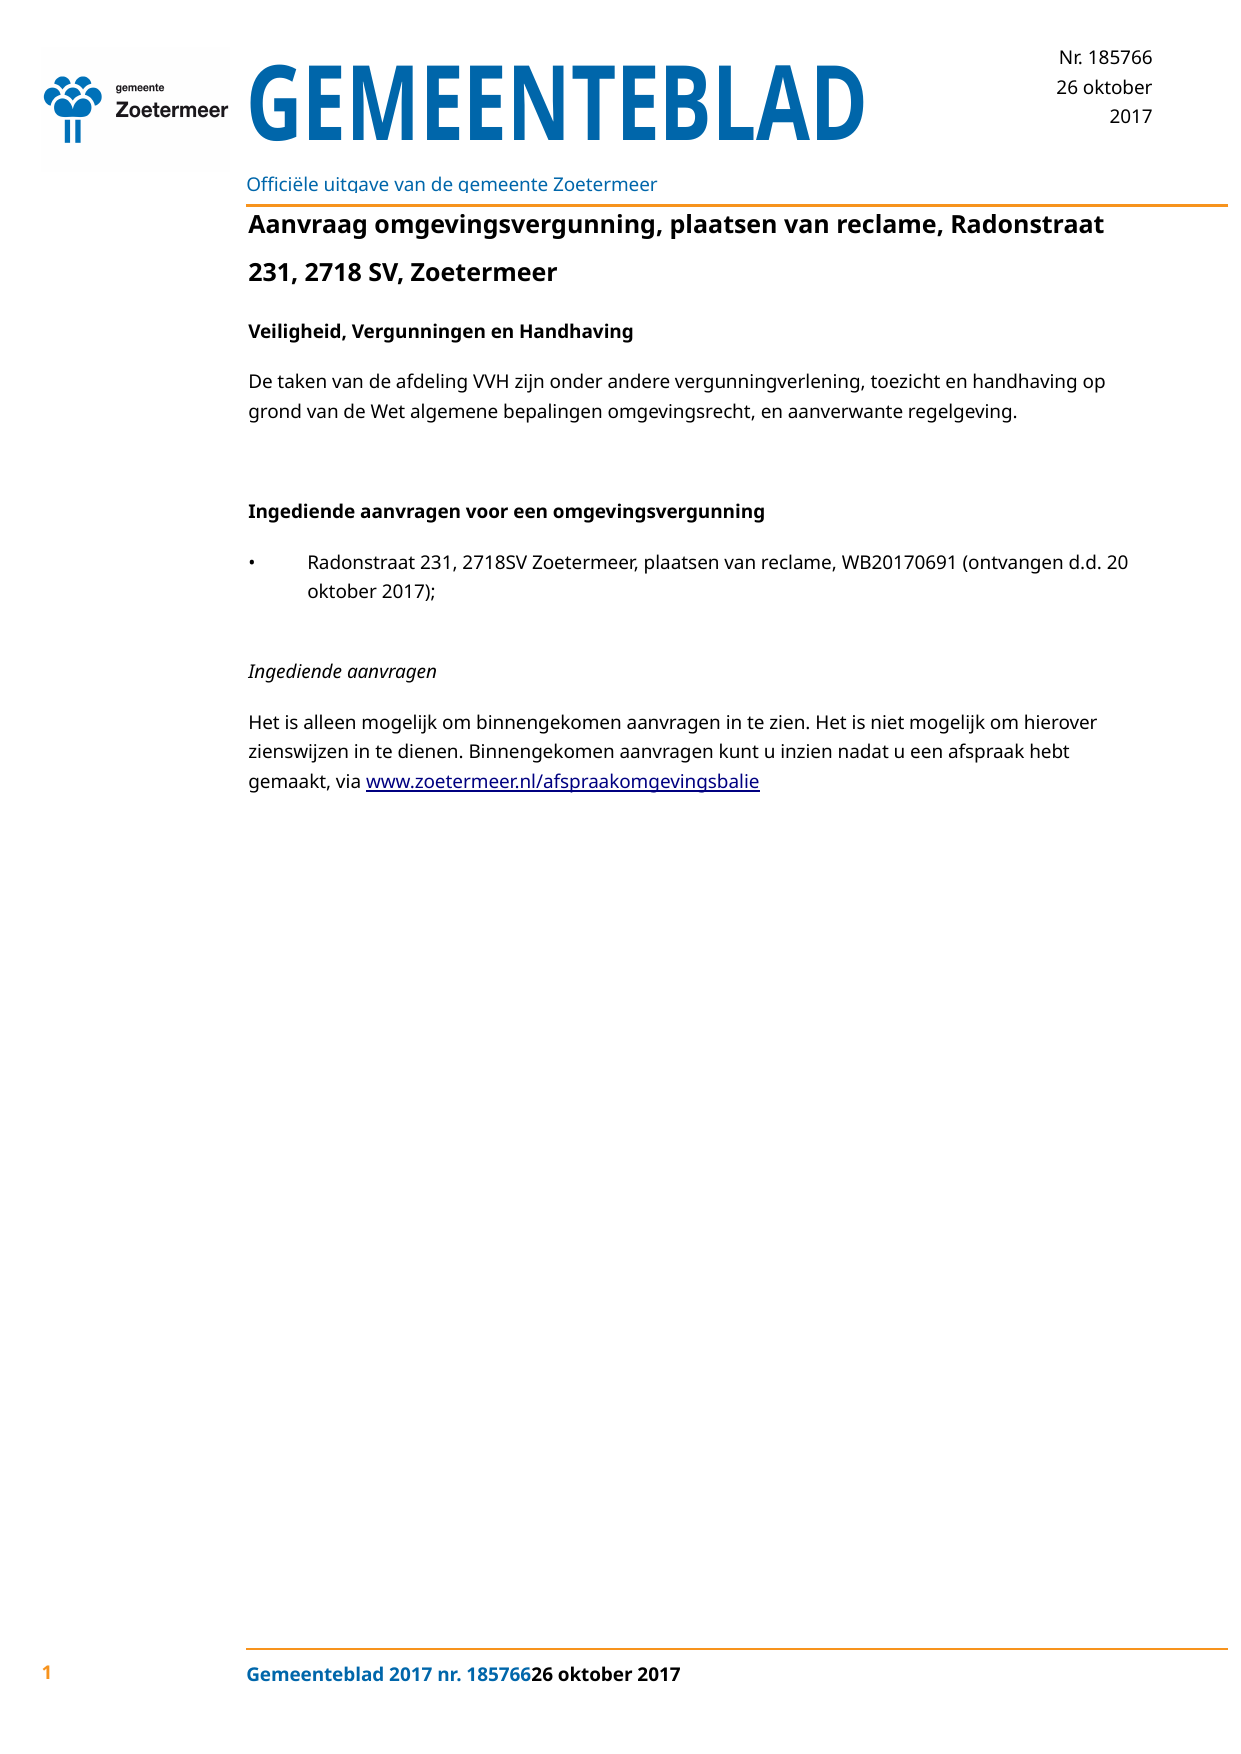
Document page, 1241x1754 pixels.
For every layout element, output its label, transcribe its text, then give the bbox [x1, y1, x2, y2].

text Ingediende aanvragen voor een omgevingsvergunning [248, 499, 1152, 524]
list Radonstraat 231, 2718SV Zoetermeer, plaatsen van reclame, WB20170691 (ontvangen d.d. 20 oktober 2017); [248, 549, 1152, 604]
text Veiligheid, Vergunningen en Handhaving [248, 318, 1152, 344]
text Aanvraag omgevingsvergunning, plaatsen van reclame, Radonstraat 231, 2718 SV, Zoetermeer [248, 207, 1152, 288]
text Het is alleen mogelijk om binnengekomen aanvragen in te zien. Het is niet mogelijk om hierover zienswijzen in te dienen. Binnengekomen aanvragen kunt u inzien nadat u een afspraak hebt gemaakt, via www.zoetermeer.nl/afspraakomgevingsbalie [248, 709, 1152, 794]
picture [41, 47, 231, 172]
text De taken van de afdeling VVH zijn onder andere vergunningverlening, toezicht en handhaving op grond van de Wet algemene bepalingen omgevingsrecht, en aanverwante regelgeving. [248, 368, 1152, 424]
text Ingediende aanvragen [248, 659, 1152, 684]
